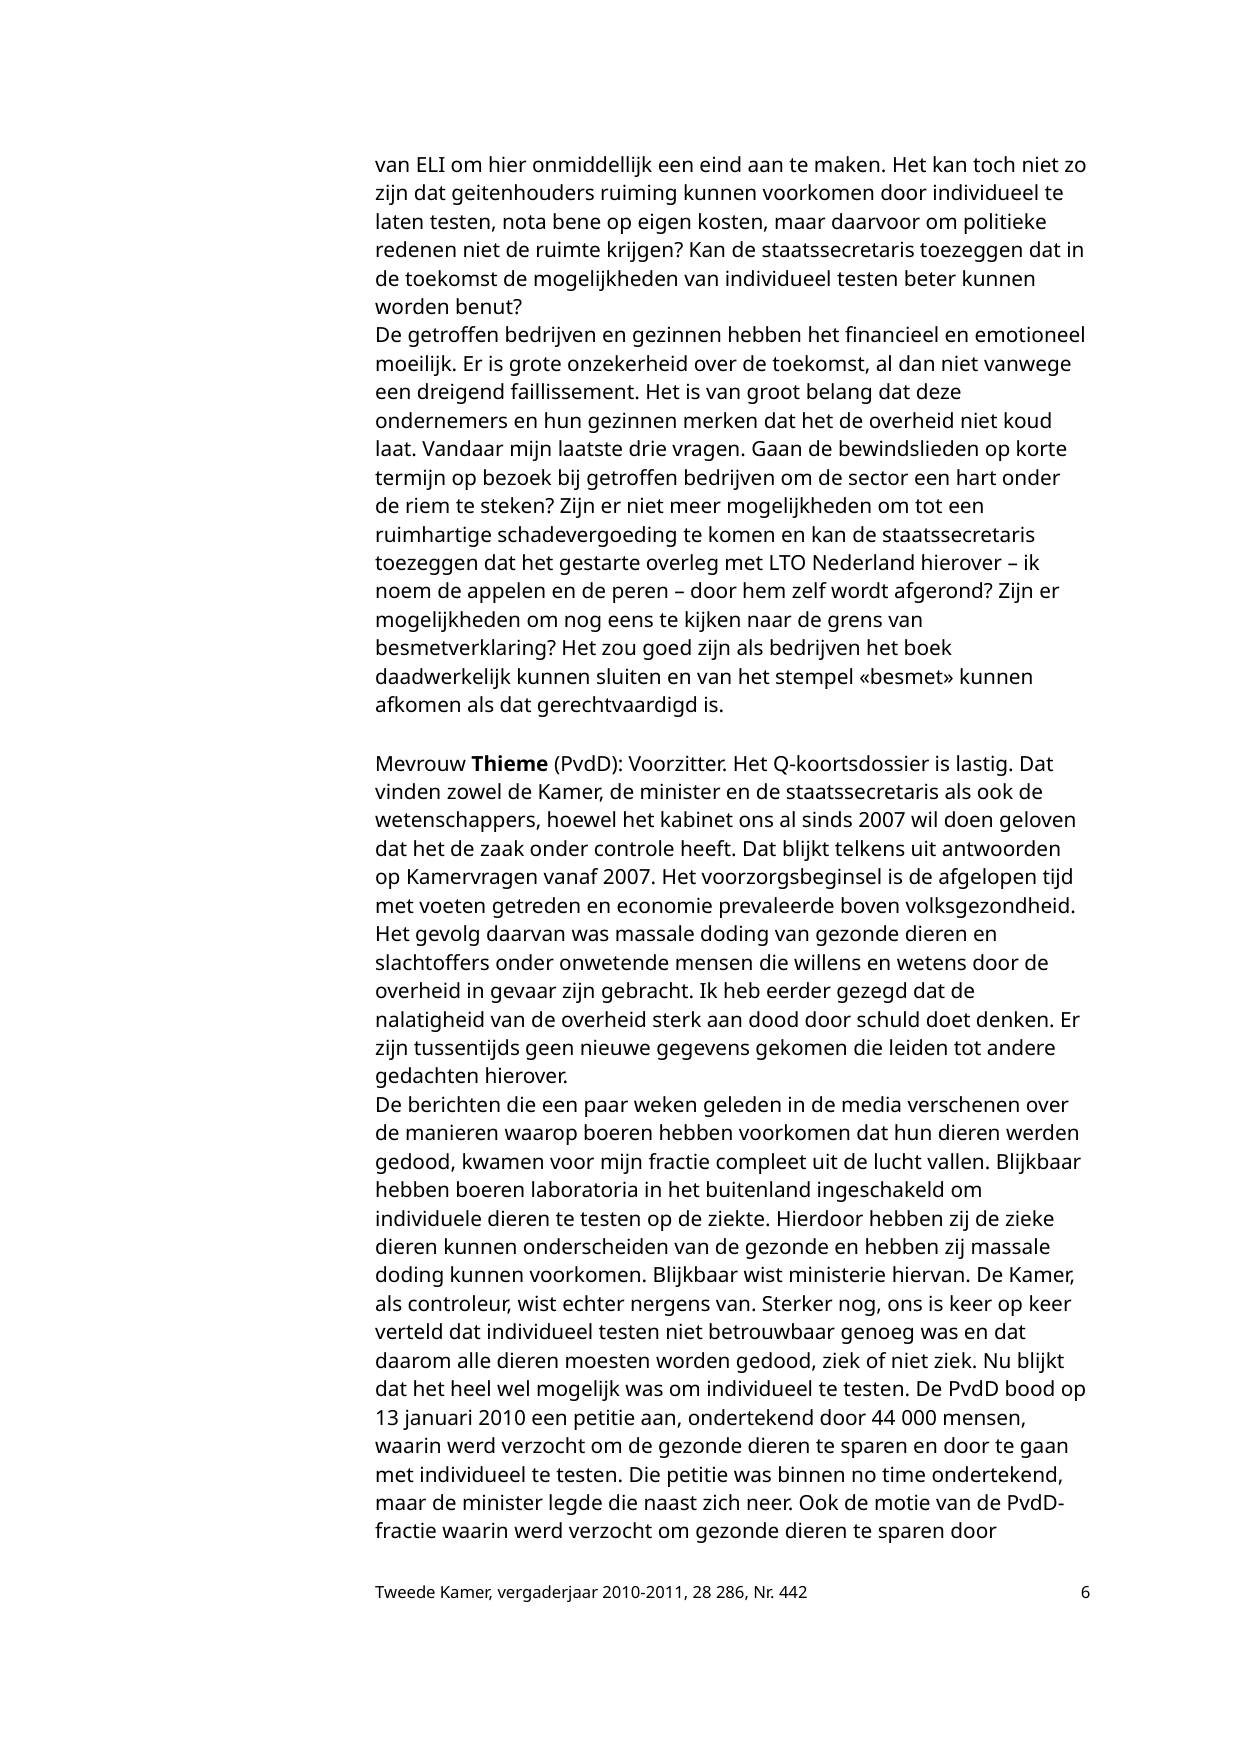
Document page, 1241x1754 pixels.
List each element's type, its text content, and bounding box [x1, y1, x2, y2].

text De getroffen bedrijven en gezinnen hebben het financieel en emotioneel moeilijk. Er is grote onzekerheid over de toekomst, al dan niet vanwege een dreigend faillissement. Het is van groot belang dat deze ondernemers en hun gezinnen merken dat het de overheid niet koud laat. Vandaar mijn laatste drie vragen. Gaan de bewindslieden op korte termijn op bezoek bij getroffen bedrijven om de sector een hart onder de riem te steken? Zijn er niet meer mogelijkheden om tot een ruimhartige schadevergoeding te komen en kan de staatssecretaris toezeggen dat het gestarte overleg met LTO Nederland hierover – ik noem de appelen en de peren – door hem zelf wordt afgerond? Zijn er mogelijkheden om nog eens te kijken naar de grens van besmetverklaring? Het zou goed zijn als bedrijven het boek daadwerkelijk kunnen sluiten en van het stempel «besmet» kunnen afkomen als dat gerechtvaardigd is. [375, 321, 1090, 719]
text Mevrouw Thieme (PvdD): Voorzitter. Het Q-koortsdossier is lastig. Dat vinden zowel de Kamer, de minister en de staatssecretaris als ook de wetenschappers, hoewel het kabinet ons al sinds 2007 wil doen geloven dat het de zaak onder controle heeft. Dat blijkt telkens uit antwoorden op Kamervragen vanaf 2007. Het voorzorgsbeginsel is de afgelopen tijd met voeten getreden en economie prevaleerde boven volksgezondheid. Het gevolg daarvan was massale doding van gezonde dieren en slachtoffers onder onwetende mensen die willens en wetens door de overheid in gevaar zijn gebracht. Ik heb eerder gezegd dat de nalatigheid van de overheid sterk aan dood door schuld doet denken. Er zijn tussentijds geen nieuwe gegevens gekomen die leiden tot andere gedachten hierover. [375, 749, 1090, 1090]
text van ELI om hier onmiddellijk een eind aan te maken. Het kan toch niet zo zijn dat geitenhouders ruiming kunnen voorkomen door individueel te laten testen, nota bene op eigen kosten, maar daarvoor om politieke redenen niet de ruimte krijgen? Kan de staatssecretaris toezeggen dat in de toekomst de mogelijkheden van individueel testen beter kunnen worden benut? [375, 150, 1090, 321]
text De berichten die een paar weken geleden in de media verschenen over de manieren waarop boeren hebben voorkomen dat hun dieren werden gedood, kwamen voor mijn fractie compleet uit de lucht vallen. Blijkbaar hebben boeren laboratoria in het buitenland ingeschakeld om individuele dieren te testen op de ziekte. Hierdoor hebben zij de zieke dieren kunnen onderscheiden van de gezonde en hebben zij massale doding kunnen voorkomen. Blijkbaar wist ministerie hiervan. De Kamer, als controleur, wist echter nergens van. Sterker nog, ons is keer op keer verteld dat individueel testen niet betrouwbaar genoeg was en dat daarom alle dieren moesten worden gedood, ziek of niet ziek. Nu blijkt dat het heel wel mogelijk was om individueel te testen. De PvdD bood op 13 januari 2010 een petitie aan, ondertekend door 44 000 mensen, waarin werd verzocht om de gezonde dieren te sparen en door te gaan met individueel te testen. Die petitie was binnen no time ondertekend, maar de minister legde die naast zich neer. Ook de motie van de PvdD-fractie waarin werd verzocht om gezonde dieren te sparen door [375, 1090, 1090, 1545]
